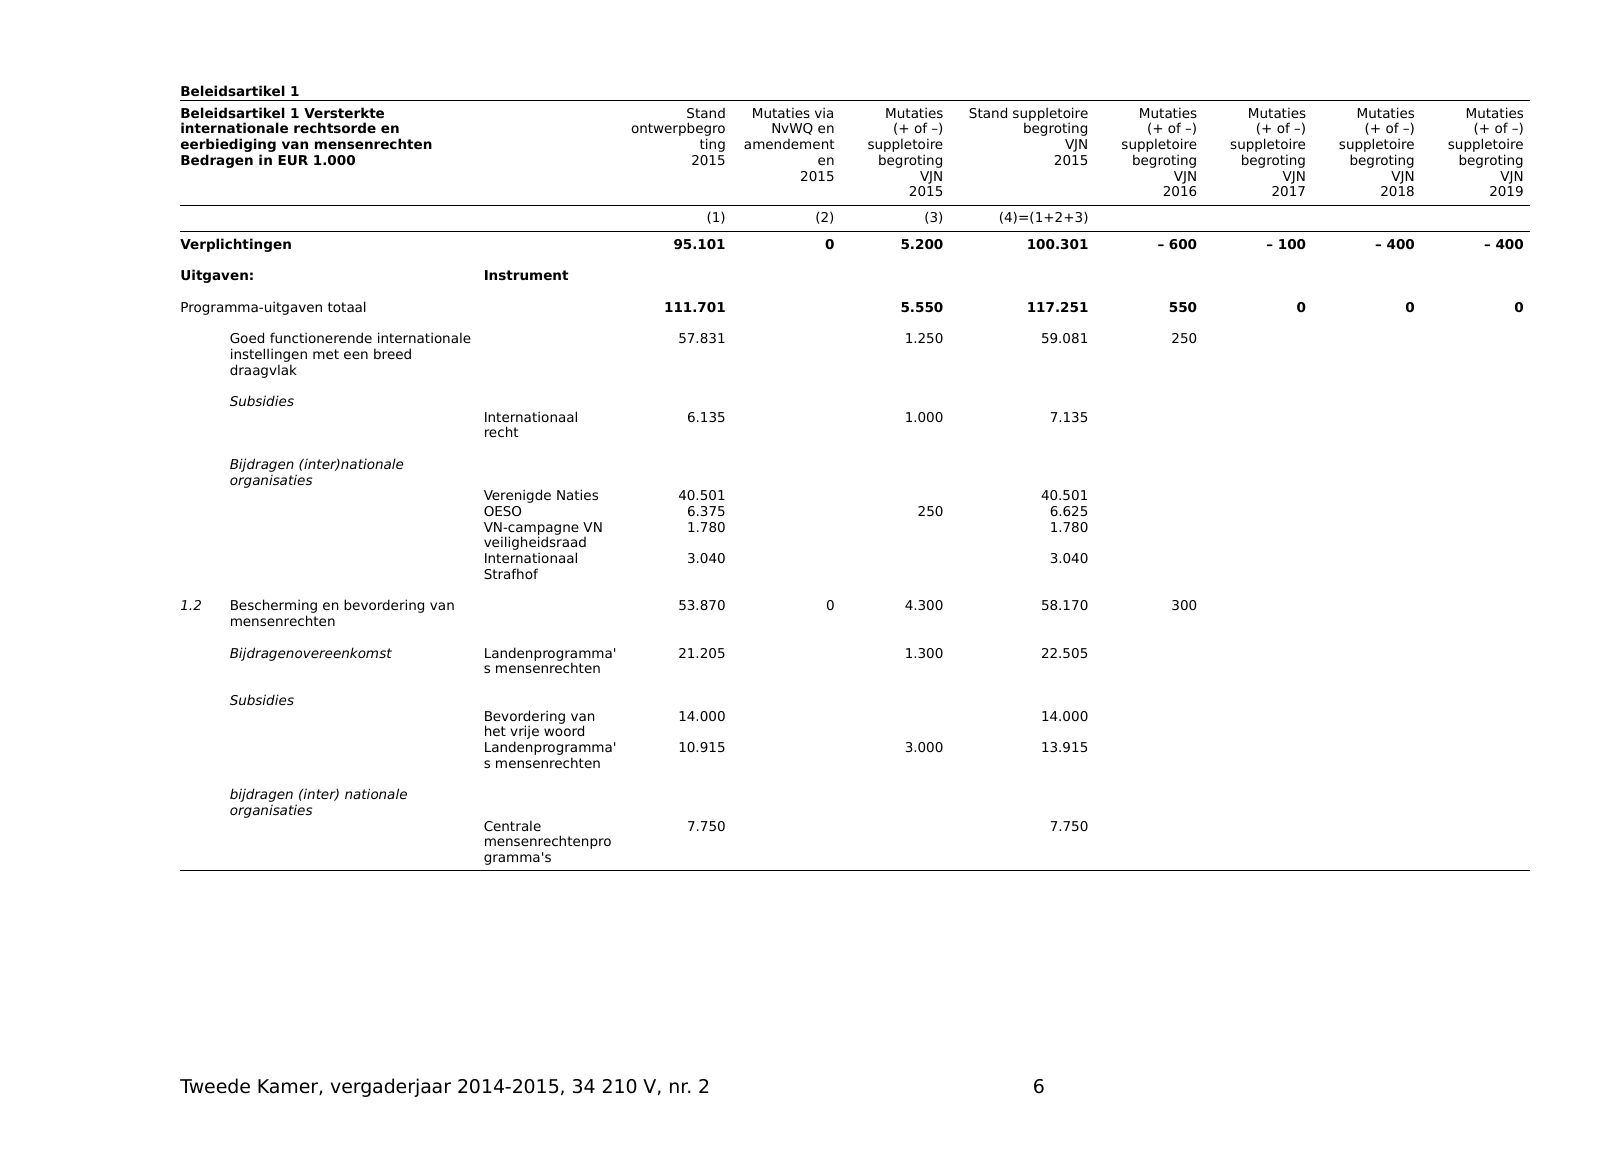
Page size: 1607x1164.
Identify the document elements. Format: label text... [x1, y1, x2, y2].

table_cell [224, 378, 477, 394]
table_cell [840, 708, 949, 740]
table_cell [731, 394, 840, 409]
table_cell – 100 [1203, 232, 1312, 252]
table_cell [731, 410, 840, 441]
table_cell [224, 504, 477, 519]
table_cell [1203, 504, 1312, 519]
table_cell Mutaties (+ of –) suppletoire begroting VJN 2016 [1094, 101, 1203, 204]
table_cell Instrument [478, 268, 623, 284]
table_cell [623, 268, 731, 284]
table_cell [1421, 708, 1529, 740]
table_cell bijdragen (inter) nationale organisaties [224, 787, 477, 818]
table_cell – 400 [1312, 232, 1421, 252]
table_cell [1094, 740, 1203, 771]
table_cell [180, 693, 223, 708]
table_cell [1094, 645, 1203, 677]
table_cell [478, 315, 623, 331]
table_cell [478, 299, 623, 315]
table_cell [1421, 693, 1529, 708]
table_cell [1203, 598, 1312, 630]
table_cell [840, 252, 949, 268]
table_cell [224, 740, 477, 771]
table_cell [478, 693, 623, 708]
table_cell 0 [1312, 299, 1421, 315]
table_cell 0 [731, 598, 840, 630]
table_cell (3) [840, 206, 949, 231]
table_cell [478, 284, 623, 299]
table_cell [224, 441, 477, 457]
table_cell 250 [840, 504, 949, 519]
table_cell [224, 583, 477, 598]
table_cell VN-campagne VN veiligheidsraad [478, 520, 623, 551]
table_cell [840, 693, 949, 708]
table_cell [1203, 693, 1312, 708]
table_cell [731, 520, 840, 551]
table_cell 1.300 [840, 645, 949, 677]
table_cell [1421, 252, 1529, 268]
table_cell 0 [731, 232, 840, 252]
table_cell [478, 394, 623, 409]
table_cell 22.505 [949, 645, 1094, 677]
table_cell [478, 771, 623, 787]
table_cell [478, 598, 623, 630]
table_cell [623, 771, 731, 787]
table_cell 14.000 [949, 708, 1094, 740]
table_cell [1203, 252, 1312, 268]
table_cell [623, 378, 731, 394]
table_cell [478, 441, 623, 457]
table_cell 59.081 [949, 331, 1094, 378]
table_cell [180, 252, 223, 268]
table_cell 7.750 [623, 819, 731, 870]
table_header Beleidsartikel 1 [180, 84, 1529, 100]
table_cell 7.135 [949, 410, 1094, 441]
table_cell [840, 268, 949, 284]
table_cell 1.250 [840, 331, 949, 378]
table_cell [1421, 284, 1529, 299]
table_cell [1203, 677, 1312, 693]
table_cell [1421, 551, 1529, 582]
table_cell 1.780 [623, 520, 731, 551]
table_cell 6.375 [623, 504, 731, 519]
table_cell [840, 771, 949, 787]
table_cell [1421, 441, 1529, 457]
table_cell Programma-uitgaven totaal [180, 299, 477, 315]
table_cell [180, 457, 223, 488]
table_cell [1094, 693, 1203, 708]
table_cell [180, 331, 223, 378]
table_cell [224, 488, 477, 504]
table_cell [1312, 583, 1421, 598]
table_cell – 600 [1094, 232, 1203, 252]
table_cell Verplichtingen [180, 232, 477, 252]
table_cell [1421, 410, 1529, 441]
table_cell [478, 583, 623, 598]
table_cell Mutaties via NvWQ en amendementen 2015 [731, 101, 840, 204]
table_cell [1203, 315, 1312, 331]
table_cell [731, 693, 840, 708]
table_cell [1421, 771, 1529, 787]
table_cell [224, 284, 477, 299]
table_cell Bevordering van het vrije woord [478, 708, 623, 740]
table_cell [1094, 771, 1203, 787]
table_cell [731, 771, 840, 787]
table_cell [478, 378, 623, 394]
table_cell [180, 410, 223, 441]
table_cell [1312, 331, 1421, 378]
table_cell [180, 771, 223, 787]
table_cell [1203, 457, 1312, 488]
table_cell [1312, 598, 1421, 630]
table_cell [1312, 520, 1421, 551]
table_cell [1421, 520, 1529, 551]
table_cell [1203, 206, 1312, 231]
table_cell [1312, 378, 1421, 394]
table_cell Mutaties (+ of –) suppletoire begroting VJN 2015 [840, 101, 949, 204]
table_cell [623, 787, 731, 818]
table_cell [1312, 252, 1421, 268]
table_cell [1203, 520, 1312, 551]
table_cell [840, 315, 949, 331]
table_cell 58.170 [949, 598, 1094, 630]
table_cell [1312, 740, 1421, 771]
table_cell [1312, 819, 1421, 870]
table_cell [949, 284, 1094, 299]
table_cell [1421, 315, 1529, 331]
table_cell 111.701 [623, 299, 731, 315]
table_cell [224, 819, 477, 870]
table_cell Bescherming en bevordering van mensenrechten [224, 598, 477, 630]
table_cell [1203, 394, 1312, 409]
table_cell 1.2 [180, 598, 223, 630]
table_cell [478, 206, 623, 231]
table_cell [731, 740, 840, 771]
table_cell 3.040 [623, 551, 731, 582]
table_cell [224, 771, 477, 787]
table_cell [478, 232, 623, 252]
table_cell [840, 457, 949, 488]
table_cell [180, 551, 223, 582]
table_cell [1094, 441, 1203, 457]
table_cell [1312, 771, 1421, 787]
table_cell [1421, 206, 1529, 231]
table_cell [623, 284, 731, 299]
table_cell [949, 787, 1094, 818]
table_cell [840, 520, 949, 551]
table_cell [478, 331, 623, 378]
table_cell Stand ontwerpbegroting 2015 [623, 101, 731, 204]
table_cell [478, 787, 623, 818]
table_cell Stand suppletoire begroting VJN 2015 [949, 101, 1094, 204]
table_cell [1094, 504, 1203, 519]
table_cell [1312, 284, 1421, 299]
table_cell [224, 677, 477, 693]
table_cell [180, 708, 223, 740]
table_cell [840, 441, 949, 457]
table_cell [1094, 787, 1203, 818]
table_cell [1203, 268, 1312, 284]
table_cell 3.040 [949, 551, 1094, 582]
table_cell [180, 677, 223, 693]
table_cell [949, 378, 1094, 394]
table_cell [1094, 268, 1203, 284]
table_cell [1312, 551, 1421, 582]
table_cell (1) [623, 206, 731, 231]
table_cell [1312, 645, 1421, 677]
table_cell 40.501 [623, 488, 731, 504]
table_cell [623, 457, 731, 488]
table_cell Subsidies [224, 394, 477, 409]
table_cell [1094, 630, 1203, 645]
table_cell [224, 410, 477, 441]
table_cell [1203, 488, 1312, 504]
table_cell 7.750 [949, 819, 1094, 870]
table_cell [623, 677, 731, 693]
table_cell [949, 677, 1094, 693]
table_cell [623, 630, 731, 645]
table_cell [1312, 410, 1421, 441]
table_cell [1203, 284, 1312, 299]
table_cell [180, 630, 223, 645]
table_cell [180, 206, 477, 231]
table_cell [623, 315, 731, 331]
table_cell [1421, 504, 1529, 519]
table_cell [1312, 206, 1421, 231]
table_cell [1094, 315, 1203, 331]
table_cell [1312, 268, 1421, 284]
table_cell Verenigde Naties [478, 488, 623, 504]
table_cell [731, 583, 840, 598]
table_cell [224, 315, 477, 331]
table_cell [180, 504, 223, 519]
table_cell [949, 630, 1094, 645]
table_cell 0 [1203, 299, 1312, 315]
table_cell [180, 378, 223, 394]
table_cell [840, 630, 949, 645]
table_cell [949, 252, 1094, 268]
table_cell [1094, 457, 1203, 488]
table_cell 100.301 [949, 232, 1094, 252]
table_cell [1312, 693, 1421, 708]
table_cell Landenprogramma's mensenrechten [478, 740, 623, 771]
table_cell Centrale mensenrechtenprogramma's [478, 819, 623, 870]
table_cell [1421, 394, 1529, 409]
table_cell [224, 520, 477, 551]
table_cell [949, 268, 1094, 284]
table_cell 21.205 [623, 645, 731, 677]
table_cell 1.780 [949, 520, 1094, 551]
table_cell 250 [1094, 331, 1203, 378]
table_cell [731, 504, 840, 519]
table_cell [1094, 394, 1203, 409]
table_cell [478, 252, 623, 268]
table_cell [1094, 206, 1203, 231]
table_cell [731, 331, 840, 378]
table_cell (4)=(1+2+3) [949, 206, 1094, 231]
table_cell 6.135 [623, 410, 731, 441]
table_cell (2) [731, 206, 840, 231]
table_cell [1094, 551, 1203, 582]
table_cell [840, 787, 949, 818]
table_cell [623, 441, 731, 457]
table_cell Goed functionerende internationale instellingen met een breed draagvlak [224, 331, 477, 378]
table_cell [949, 394, 1094, 409]
table_cell [731, 787, 840, 818]
table_cell [180, 520, 223, 551]
table_cell 40.501 [949, 488, 1094, 504]
table_cell Bijdragenovereenkomst [224, 645, 477, 677]
table_cell 550 [1094, 299, 1203, 315]
table_cell [840, 378, 949, 394]
table_cell 10.915 [623, 740, 731, 771]
table_cell [840, 677, 949, 693]
table_cell Landenprogramma's mensenrechten [478, 645, 623, 677]
table_cell [840, 394, 949, 409]
table_cell [1421, 331, 1529, 378]
table_cell [1094, 708, 1203, 740]
table_cell [731, 677, 840, 693]
table_cell [1312, 488, 1421, 504]
table_cell [731, 378, 840, 394]
table_cell [180, 315, 223, 331]
table_cell [478, 101, 623, 204]
table_cell Internationaal Strafhof [478, 551, 623, 582]
table_cell [224, 551, 477, 582]
table_cell Bijdragen (inter)nationale organisaties [224, 457, 477, 488]
table_cell [1312, 504, 1421, 519]
table_cell [180, 284, 223, 299]
table_cell [949, 771, 1094, 787]
table_cell [1203, 441, 1312, 457]
table_cell 95.101 [623, 232, 731, 252]
table_cell [1094, 520, 1203, 551]
table_cell [1094, 284, 1203, 299]
table_cell [731, 299, 840, 315]
table_cell [731, 488, 840, 504]
table_cell [1203, 645, 1312, 677]
table_cell [180, 787, 223, 818]
table_cell [731, 268, 840, 284]
table_cell 4.300 [840, 598, 949, 630]
table_cell [840, 284, 949, 299]
table_cell [840, 583, 949, 598]
table_cell [623, 252, 731, 268]
table_cell [1421, 457, 1529, 488]
table_cell [1421, 583, 1529, 598]
table_cell [1203, 819, 1312, 870]
table_cell [1421, 598, 1529, 630]
table_cell 3.000 [840, 740, 949, 771]
table_cell [840, 488, 949, 504]
table_cell [478, 630, 623, 645]
table_cell [1094, 583, 1203, 598]
table_cell [731, 551, 840, 582]
table_cell [840, 551, 949, 582]
table_cell 5.200 [840, 232, 949, 252]
table_cell [1421, 488, 1529, 504]
table_cell [1203, 708, 1312, 740]
table_cell [1312, 708, 1421, 740]
table_cell [180, 488, 223, 504]
table_cell [180, 583, 223, 598]
table_cell [1203, 410, 1312, 441]
table_cell [1421, 645, 1529, 677]
table_cell Subsidies [224, 693, 477, 708]
table_cell [731, 252, 840, 268]
table_cell 57.831 [623, 331, 731, 378]
table_cell OESO [478, 504, 623, 519]
table_cell [623, 394, 731, 409]
table_cell 5.550 [840, 299, 949, 315]
table_cell [1203, 331, 1312, 378]
table_cell 6.625 [949, 504, 1094, 519]
table_cell [1312, 677, 1421, 693]
table_cell [840, 819, 949, 870]
table_cell [1421, 740, 1529, 771]
table_cell [180, 740, 223, 771]
table_cell [731, 630, 840, 645]
table_cell 117.251 [949, 299, 1094, 315]
table_cell [949, 583, 1094, 598]
table_cell [1094, 378, 1203, 394]
table_cell [1094, 252, 1203, 268]
table_cell [949, 457, 1094, 488]
table_cell [623, 693, 731, 708]
table_cell [224, 252, 477, 268]
table_cell Mutaties (+ of –) suppletoire begroting VJN 2019 [1421, 101, 1529, 204]
table_cell [731, 457, 840, 488]
table_cell Internationaal recht [478, 410, 623, 441]
table_cell Uitgaven: [180, 268, 477, 284]
table_cell [224, 630, 477, 645]
table_cell [180, 394, 223, 409]
table_cell [1203, 630, 1312, 645]
table_cell 1.000 [840, 410, 949, 441]
table_cell [180, 819, 223, 870]
table_cell [1421, 268, 1529, 284]
table_cell [731, 441, 840, 457]
table_cell 14.000 [623, 708, 731, 740]
table_cell [623, 583, 731, 598]
table_cell [1203, 378, 1312, 394]
table_cell [1203, 787, 1312, 818]
table_cell [1094, 410, 1203, 441]
table_cell [1421, 630, 1529, 645]
table_cell [949, 693, 1094, 708]
table_cell [478, 677, 623, 693]
table_cell 13.915 [949, 740, 1094, 771]
table_cell 53.870 [623, 598, 731, 630]
table_cell [1203, 771, 1312, 787]
table_cell 0 [1421, 299, 1529, 315]
table_cell [180, 645, 223, 677]
table_cell – 400 [1421, 232, 1529, 252]
table_cell [224, 708, 477, 740]
table_cell [1421, 819, 1529, 870]
table_cell Mutaties (+ of –) suppletoire begroting VJN 2017 [1203, 101, 1312, 204]
table_cell [731, 645, 840, 677]
table_cell [1421, 677, 1529, 693]
table_cell 300 [1094, 598, 1203, 630]
table_cell [1094, 677, 1203, 693]
table_cell [1203, 583, 1312, 598]
table_cell [1203, 740, 1312, 771]
table_cell [1312, 394, 1421, 409]
table_cell [949, 315, 1094, 331]
table_cell [1312, 441, 1421, 457]
table_cell [478, 457, 623, 488]
table_cell Mutaties (+ of –) suppletoire begroting VJN 2018 [1312, 101, 1421, 204]
table_cell [1312, 315, 1421, 331]
table_cell [1312, 630, 1421, 645]
table_cell Beleidsartikel 1 Versterkte internationale rechtsorde en eerbiediging van mensenrechten Bedragen in EUR 1.000 [180, 101, 477, 204]
table_cell [949, 441, 1094, 457]
table_cell [1094, 819, 1203, 870]
table_cell [731, 819, 840, 870]
table_cell [1312, 787, 1421, 818]
table_cell [731, 708, 840, 740]
table_cell [180, 441, 223, 457]
table_cell [731, 315, 840, 331]
table_cell [1421, 787, 1529, 818]
table_cell [731, 284, 840, 299]
table_cell [1203, 551, 1312, 582]
table_cell [1421, 378, 1529, 394]
table_cell [1094, 488, 1203, 504]
table_cell [1312, 457, 1421, 488]
